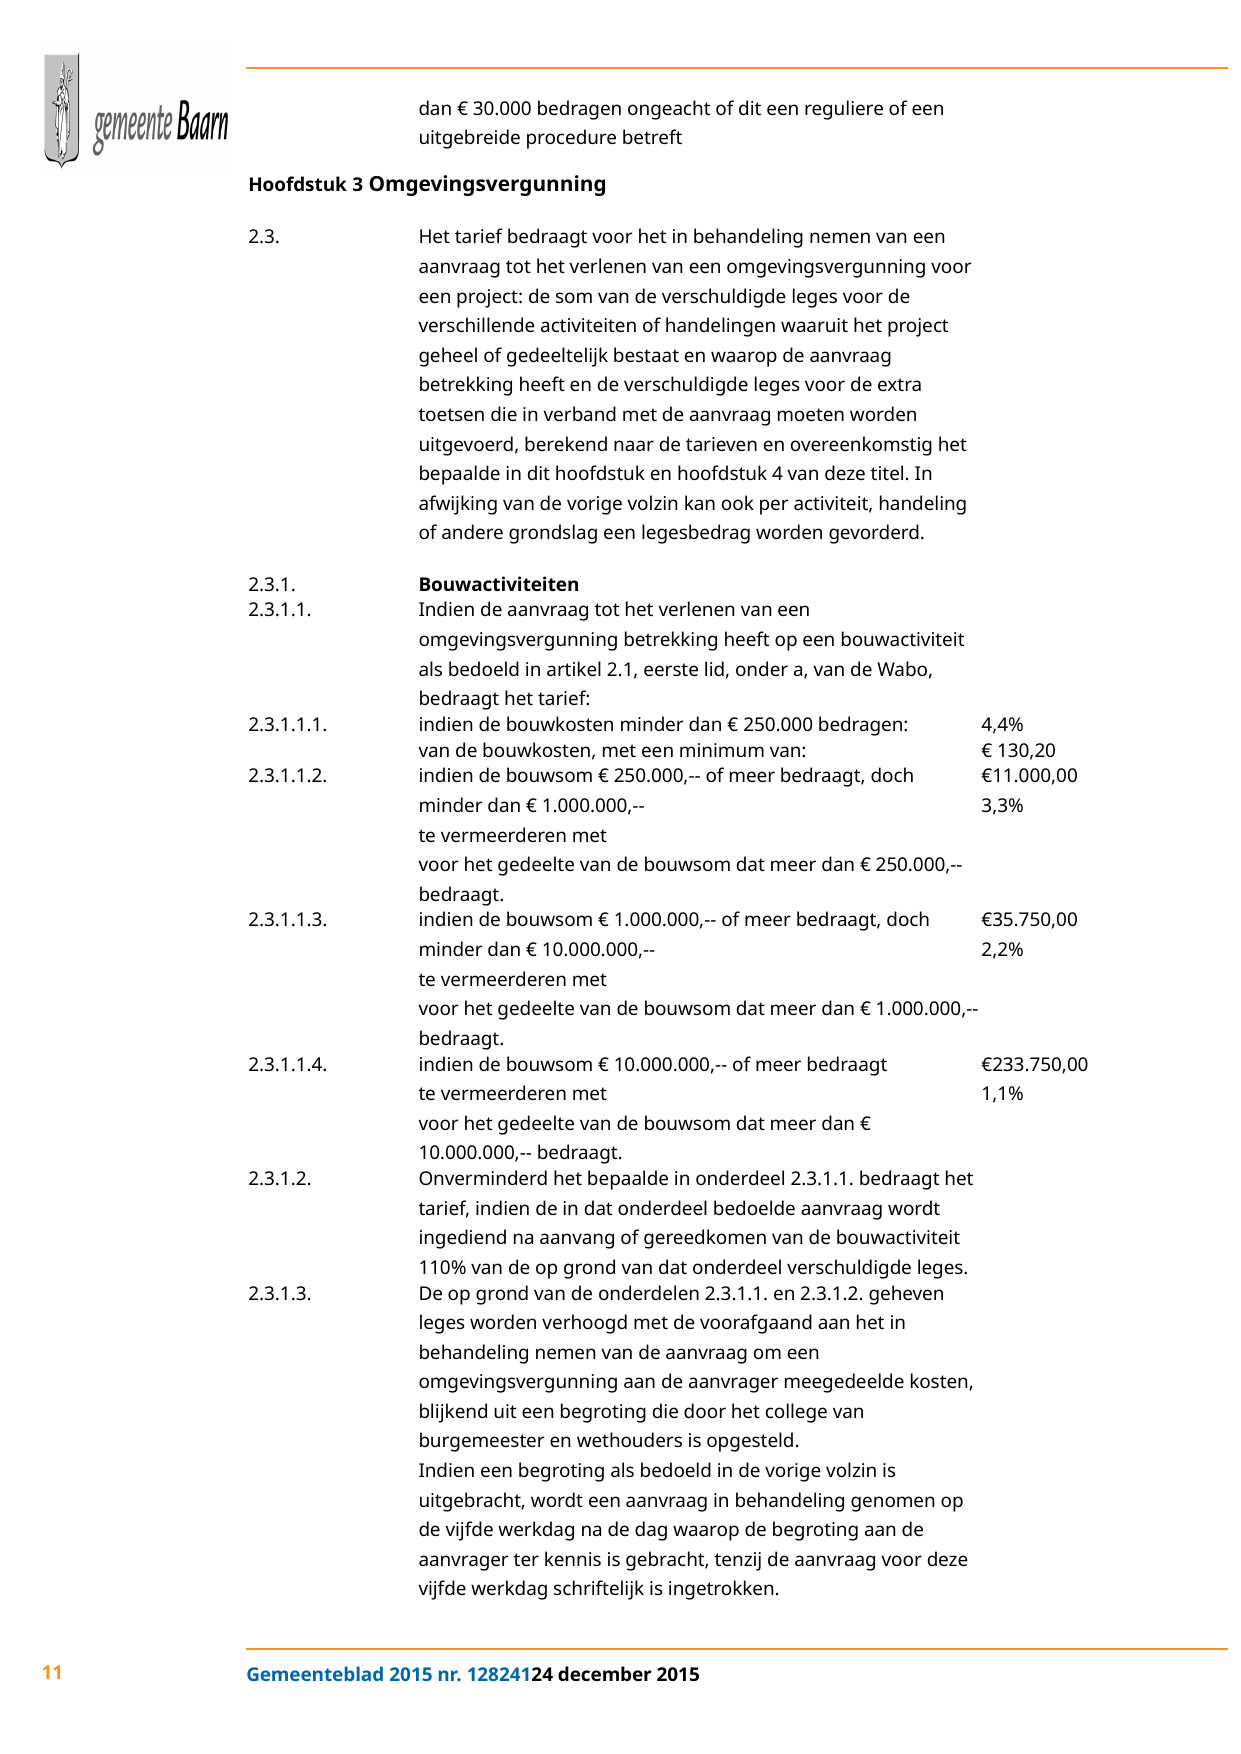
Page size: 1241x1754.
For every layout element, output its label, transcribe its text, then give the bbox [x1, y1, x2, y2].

table_cell 2.3.1.1. [248, 597, 418, 711]
table_cell [981, 95, 1152, 150]
table_cell 2.3.1.1.4. [248, 1051, 418, 1165]
table_cell 2.3.1. [248, 571, 418, 597]
table_cell [981, 1280, 1152, 1601]
table_cell indien de bouwsom € 250.000,-- of meer bedraagt, doch minder dan € 1.000.000,-- te vermeerderen met voor het gedeelte van de bouwsom dat meer dan € 250.000,-- bedraagt. [418, 763, 981, 907]
table_cell indien de bouwkosten minder dan € 250.000 bedragen: [418, 711, 981, 737]
table_cell van de bouwkosten, met een minimum van: [418, 737, 981, 763]
table_cell €11.000,00 3,3% [981, 763, 1152, 907]
table_cell 2.3.1.1.1. [248, 711, 418, 737]
table_cell € 130,20 [981, 737, 1152, 763]
table_cell [981, 545, 1152, 571]
table_cell Het tarief bedraagt voor het in behandeling nemen van een aanvraag tot het verlenen van een omgevingsvergunning voor een project: de som van de verschuldigde leges voor de verschillende activiteiten of handelingen waaruit het project geheel of gedeeltelijk bestaat en waarop de aanvraag betrekking heeft en de verschuldigde leges voor de extra toetsen die in verband met de aanvraag moeten worden uitgevoerd, berekend naar de tarieven en overeenkomstig het bepaalde in dit hoofdstuk en hoofdstuk 4 van deze titel. In afwijking van de vorige volzin kan ook per activiteit, handeling of andere grondslag een legesbedrag worden gevorderd. [418, 224, 981, 545]
table_cell [248, 95, 418, 150]
table_cell 4,4% [981, 711, 1152, 737]
table_cell indien de bouwsom € 1.000.000,-- of meer bedraagt, doch minder dan € 10.000.000,-- te vermeerderen met voor het gedeelte van de bouwsom dat meer dan € 1.000.000,-- bedraagt. [418, 907, 981, 1051]
text Hoofdstuk 3 Omgevingsvergunning [248, 169, 1152, 198]
table_cell [981, 1165, 1152, 1280]
table_cell [248, 545, 418, 571]
table_cell 2.3.1.1.3. [248, 907, 418, 1051]
table_cell €35.750,00 2,2% [981, 907, 1152, 1051]
table_cell 2.3.1.1.2. [248, 763, 418, 907]
table_cell dan € 30.000 bedragen ongeacht of dit een reguliere of een uitgebreide procedure betreft [418, 95, 981, 150]
table_cell [981, 571, 1152, 597]
table_header [418, 198, 981, 224]
table_cell €233.750,00 1,1% [981, 1051, 1152, 1165]
table_cell [981, 224, 1152, 545]
table_cell 2.3. [248, 224, 418, 545]
table_cell indien de bouwsom € 10.000.000,-- of meer bedraagt te vermeerderen met voor het gedeelte van de bouwsom dat meer dan € 10.000.000,-- bedraagt. [418, 1051, 981, 1165]
table_cell [248, 737, 418, 763]
table_cell 2.3.1.2. [248, 1165, 418, 1280]
picture [41, 47, 231, 172]
table_header [981, 198, 1152, 224]
table_cell Onverminderd het bepaalde in onderdeel 2.3.1.1. bedraagt het tarief, indien de in dat onderdeel bedoelde aanvraag wordt ingediend na aanvang of gereedkomen van de bouwactiviteit 110% van de op grond van dat onderdeel verschuldigde leges. [418, 1165, 981, 1280]
table_cell Bouwactiviteiten [418, 571, 981, 597]
table_cell [418, 545, 981, 571]
table_header [248, 198, 418, 224]
table_cell 2.3.1.3. [248, 1280, 418, 1601]
table_cell De op grond van de onderdelen 2.3.1.1. en 2.3.1.2. geheven leges worden verhoogd met de voorafgaand aan het in behandeling nemen van de aanvraag om een omgevingsvergunning aan de aanvrager meegedeelde kosten, blijkend uit een begroting die door het college van burgemeester en wethouders is opgesteld. Indien een begroting als bedoeld in de vorige volzin is uitgebracht, wordt een aanvraag in behandeling genomen op de vijfde werkdag na de dag waarop de begroting aan de aanvrager ter kennis is gebracht, tenzij de aanvraag voor deze vijfde werkdag schriftelijk is ingetrokken. [418, 1280, 981, 1601]
table_cell [981, 597, 1152, 711]
table_cell Indien de aanvraag tot het verlenen van een omgevingsvergunning betrekking heeft op een bouwactiviteit als bedoeld in artikel 2.1, eerste lid, onder a, van de Wabo, bedraagt het tarief: [418, 597, 981, 711]
